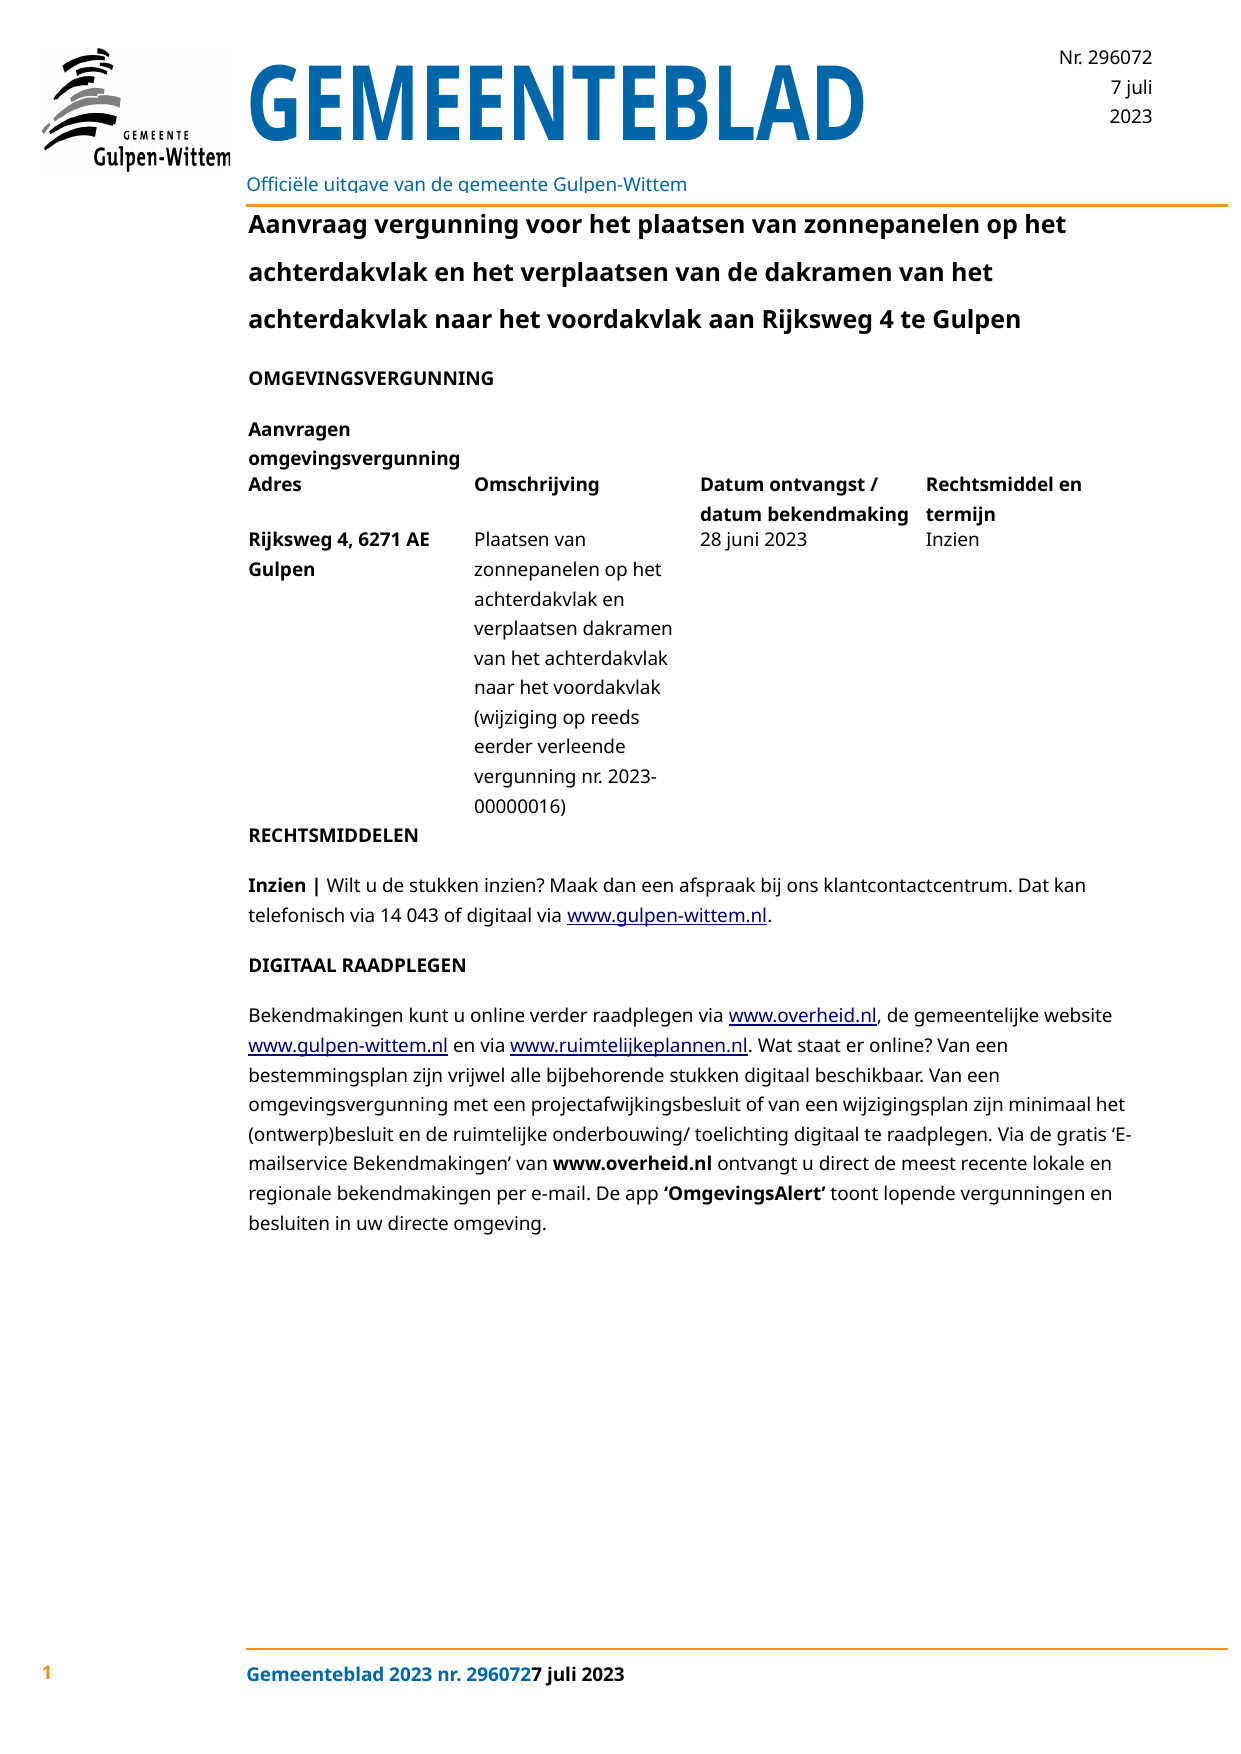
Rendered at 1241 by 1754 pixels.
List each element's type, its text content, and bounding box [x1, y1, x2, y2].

table_cell Datum ontvangst / datum bekendmaking [700, 471, 926, 527]
text OMGEVINGSVERGUNNING [248, 366, 1152, 391]
text Inzien | Wilt u de stukken inzien? Maak dan een afspraak bij ons klantcontactcentrum. Dat kan telefonisch via 14 043 of digitaal via www.gulpen-wittem.nl. [248, 872, 1152, 928]
picture [41, 47, 231, 172]
table_cell Plaatsen van zonnepanelen op het achterdakvlak en verplaatsen dakramen van het achterdakvlak naar het voordakvlak (wijziging op reeds eerder verleende vergunning nr. 2023-00000016) [474, 527, 700, 819]
text Bekendmakingen kunt u online verder raadplegen via www.overheid.nl, de gemeentelijke website www.gulpen-wittem.nl en via www.ruimtelijkeplannen.nl. Wat staat er online? Van een bestemmingsplan zijn vrijwel alle bijbehorende stukken digitaal beschikbaar. Van een omgevingsvergunning met een projectafwijkingsbesluit of van een wijzigingsplan zijn minimaal het (ontwerp)besluit en de ruimtelijke onderbouwing/ toelichting digitaal te raadplegen. Via de gratis ‘E-mailservice Bekendmakingen’ van www.overheid.nl ontvangt u direct de meest recente lokale en regionale bekendmakingen per e-mail. De app ‘OmgevingsAlert’ toont lopende vergunningen en besluiten in uw directe omgeving. [248, 1003, 1152, 1236]
table_header Aanvragen omgevingsvergunning [248, 416, 474, 471]
table_cell 28 juni 2023 [700, 527, 926, 819]
table_cell Inzien [926, 527, 1152, 819]
table_header [700, 416, 926, 471]
text RECHTSMIDDELEN [248, 822, 1152, 848]
table_cell Rijksweg 4, 6271 AE Gulpen [248, 527, 474, 819]
text DIGITAAL RAADPLEGEN [248, 952, 1152, 978]
text Aanvraag vergunning voor het plaatsen van zonnepanelen op het achterdakvlak en het verplaatsen van de dakramen van het achterdakvlak naar het voordakvlak aan Rijksweg 4 te Gulpen [248, 207, 1152, 336]
table_cell Omschrijving [474, 471, 700, 527]
table_header [474, 416, 700, 471]
table_cell Rechtsmiddel en termijn [926, 471, 1152, 527]
table_cell Adres [248, 471, 474, 527]
table_header [926, 416, 1152, 471]
